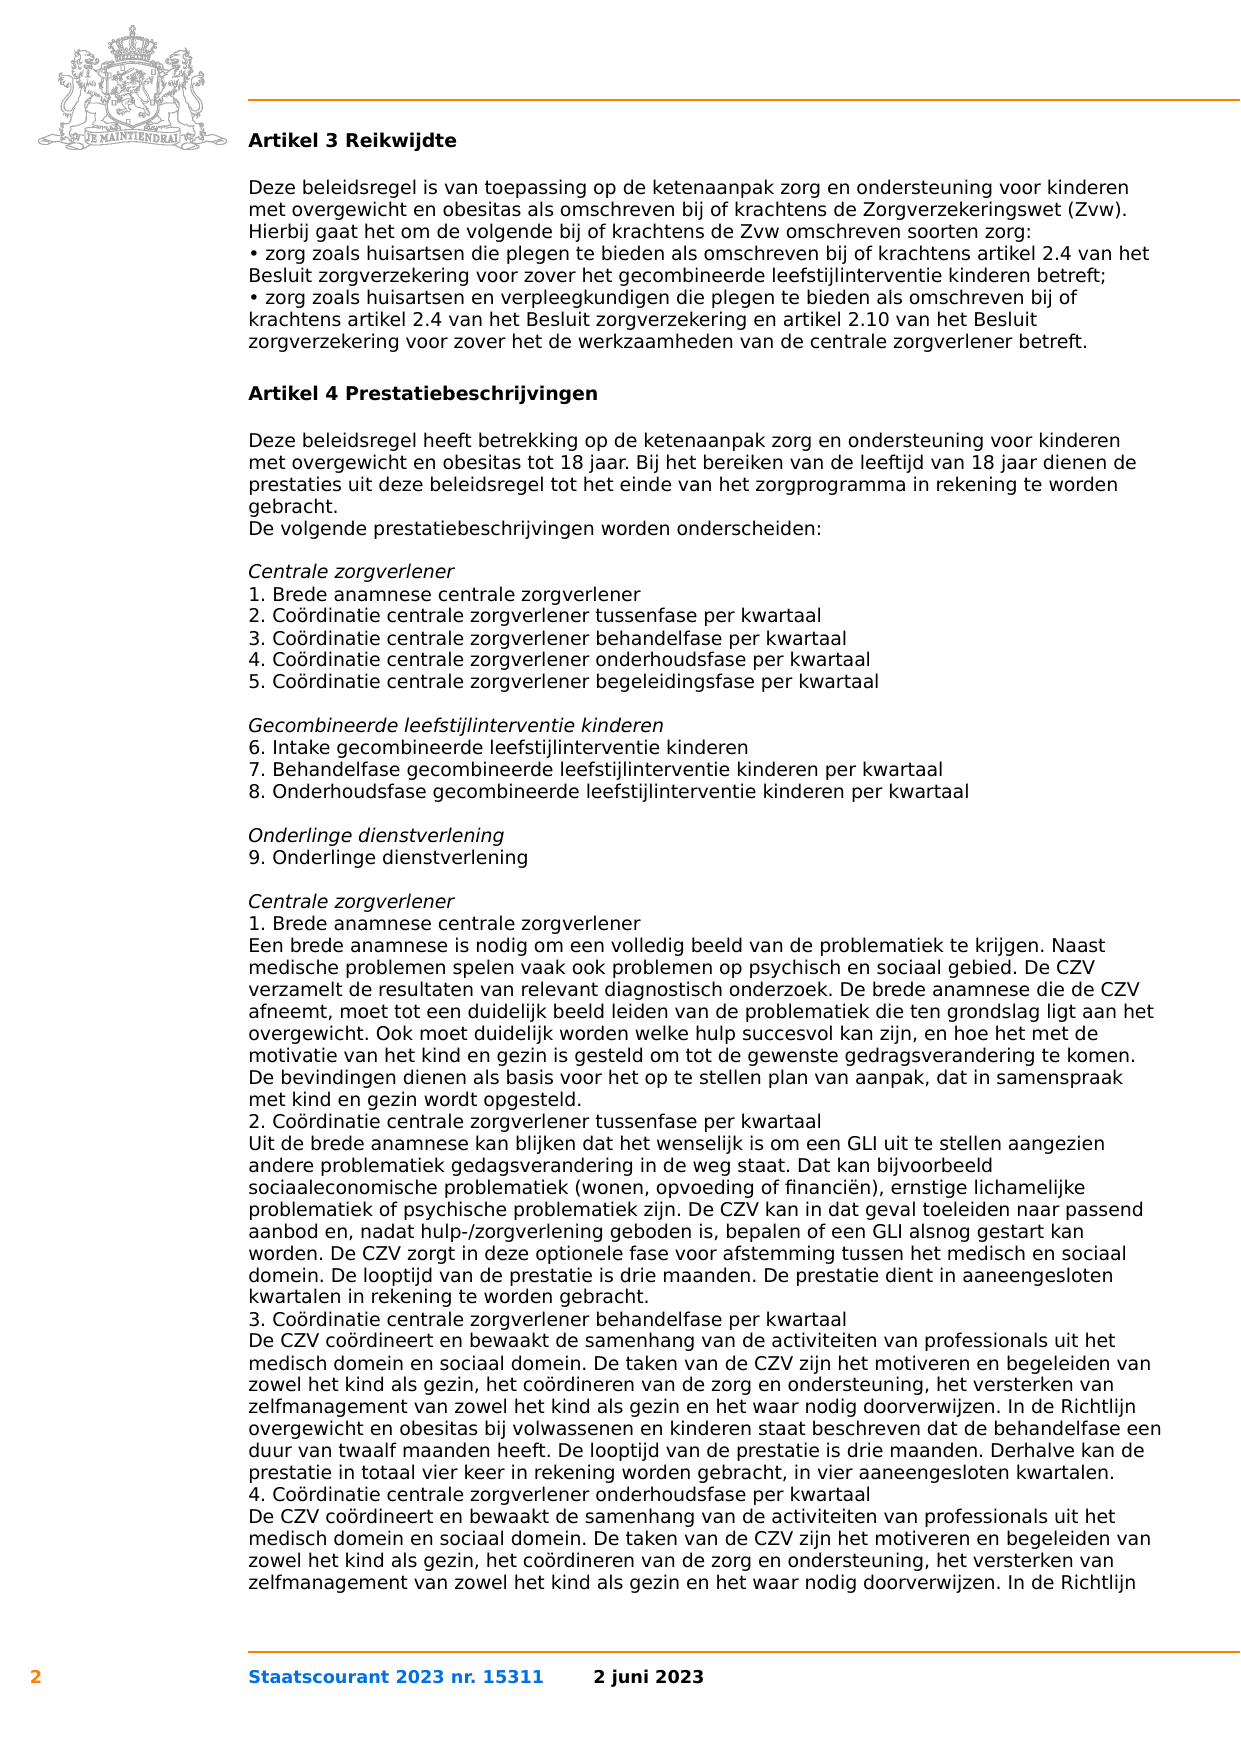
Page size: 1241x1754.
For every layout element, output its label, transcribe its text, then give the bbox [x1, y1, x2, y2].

text 3. Coördinatie centrale zorgverlener behandelfase per kwartaal [248, 627, 1163, 649]
picture [38, 25, 227, 150]
text 1. Brede anamnese centrale zorgverlener [248, 913, 1163, 935]
text 8. Onderhoudsfase gecombineerde leefstijlinterventie kinderen per kwartaal [248, 781, 1163, 803]
text 9. Onderlinge dienstverlening [248, 847, 1163, 869]
text • zorg zoals huisartsen en verpleegkundigen die plegen te bieden als omschreven bij of krachtens artikel 2.4 van het Besluit zorgverzekering en artikel 2.10 van het Besluit zorgverzekering voor zover het de werkzaamheden van de centrale zorgverlener betreft. [248, 287, 1163, 353]
text Uit de brede anamnese kan blijken dat het wenselijk is om een GLI uit te stellen aangezien andere problematiek gedagsverandering in de weg staat. Dat kan bijvoorbeeld sociaaleconomische problematiek (wonen, opvoeding of financiën), ernstige lichamelijke problematiek of psychische problematiek zijn. De CZV kan in dat geval toeleiden naar passend aanbod en, nadat hulp-/zorgverlening geboden is, bepalen of een GLI alsnog gestart kan worden. De CZV zorgt in deze optionele fase voor afstemming tussen het medisch en sociaal domein. De looptijd van de prestatie is drie maanden. De prestatie dient in aaneengesloten kwartalen in rekening te worden gebracht. [248, 1133, 1163, 1308]
subtitle Centrale zorgverlener [248, 561, 1163, 583]
text 2. Coördinatie centrale zorgverlener tussenfase per kwartaal [248, 605, 1163, 627]
subtitle Artikel 3 Reikwijdte [248, 130, 1163, 152]
text 6. Intake gecombineerde leefstijlinterventie kinderen [248, 737, 1163, 759]
subtitle Onderlinge dienstverlening [248, 825, 1163, 847]
text Een brede anamnese is nodig om een volledig beeld van de problematiek te krijgen. Naast medische problemen spelen vaak ook problemen op psychisch en sociaal gebied. De CZV verzamelt de resultaten van relevant diagnostisch onderzoek. De brede anamnese die de CZV afneemt, moet tot een duidelijk beeld leiden van de problematiek die ten grondslag ligt aan het overgewicht. Ook moet duidelijk worden welke hulp succesvol kan zijn, en hoe het met de motivatie van het kind en gezin is gesteld om tot de gewenste gedragsverandering te komen. De bevindingen dienen als basis voor het op te stellen plan van aanpak, dat in samenspraak met kind en gezin wordt opgesteld. [248, 935, 1163, 1111]
subtitle Centrale zorgverlener [248, 891, 1163, 913]
text 5. Coördinatie centrale zorgverlener begeleidingsfase per kwartaal [248, 671, 1163, 693]
subtitle Gecombineerde leefstijlinterventie kinderen [248, 715, 1163, 737]
subtitle Artikel 4 Prestatiebeschrijvingen [248, 383, 1163, 405]
text 4. Coördinatie centrale zorgverlener onderhoudsfase per kwartaal [248, 649, 1163, 671]
text Deze beleidsregel heeft betrekking op de ketenaanpak zorg en ondersteuning voor kinderen met overgewicht en obesitas tot 18 jaar. Bij het bereiken van de leeftijd van 18 jaar dienen de prestaties uit deze beleidsregel tot het einde van het zorgprogramma in rekening te worden gebracht. [248, 430, 1163, 518]
text 3. Coördinatie centrale zorgverlener behandelfase per kwartaal [248, 1308, 1163, 1330]
text De CZV coördineert en bewaakt de samenhang van de activiteiten van professionals uit het medisch domein en sociaal domein. De taken van de CZV zijn het motiveren en begeleiden van zowel het kind als gezin, het coördineren van de zorg en ondersteuning, het versterken van zelfmanagement van zowel het kind als gezin en het waar nodig doorverwijzen. In de Richtlijn [248, 1506, 1163, 1594]
text 1. Brede anamnese centrale zorgverlener [248, 583, 1163, 605]
text Deze beleidsregel is van toepassing op de ketenaanpak zorg en ondersteuning voor kinderen met overgewicht en obesitas als omschreven bij of krachtens de Zorgverzekeringswet (Zvw). Hierbij gaat het om de volgende bij of krachtens de Zvw omschreven soorten zorg: [248, 177, 1163, 243]
text De CZV coördineert en bewaakt de samenhang van de activiteiten van professionals uit het medisch domein en sociaal domein. De taken van de CZV zijn het motiveren en begeleiden van zowel het kind als gezin, het coördineren van de zorg en ondersteuning, het versterken van zelfmanagement van zowel het kind als gezin en het waar nodig doorverwijzen. In de Richtlijn overgewicht en obesitas bij volwassenen en kinderen staat beschreven dat de behandelfase een duur van twaalf maanden heeft. De looptijd van de prestatie is drie maanden. Derhalve kan de prestatie in totaal vier keer in rekening worden gebracht, in vier aaneengesloten kwartalen. [248, 1330, 1163, 1484]
text 7. Behandelfase gecombineerde leefstijlinterventie kinderen per kwartaal [248, 759, 1163, 781]
text • zorg zoals huisartsen die plegen te bieden als omschreven bij of krachtens artikel 2.4 van het Besluit zorgverzekering voor zover het gecombineerde leefstijlinterventie kinderen betreft; [248, 243, 1163, 287]
text De volgende prestatiebeschrijvingen worden onderscheiden: [248, 518, 1163, 539]
text 4. Coördinatie centrale zorgverlener onderhoudsfase per kwartaal [248, 1484, 1163, 1506]
text 2. Coördinatie centrale zorgverlener tussenfase per kwartaal [248, 1111, 1163, 1133]
